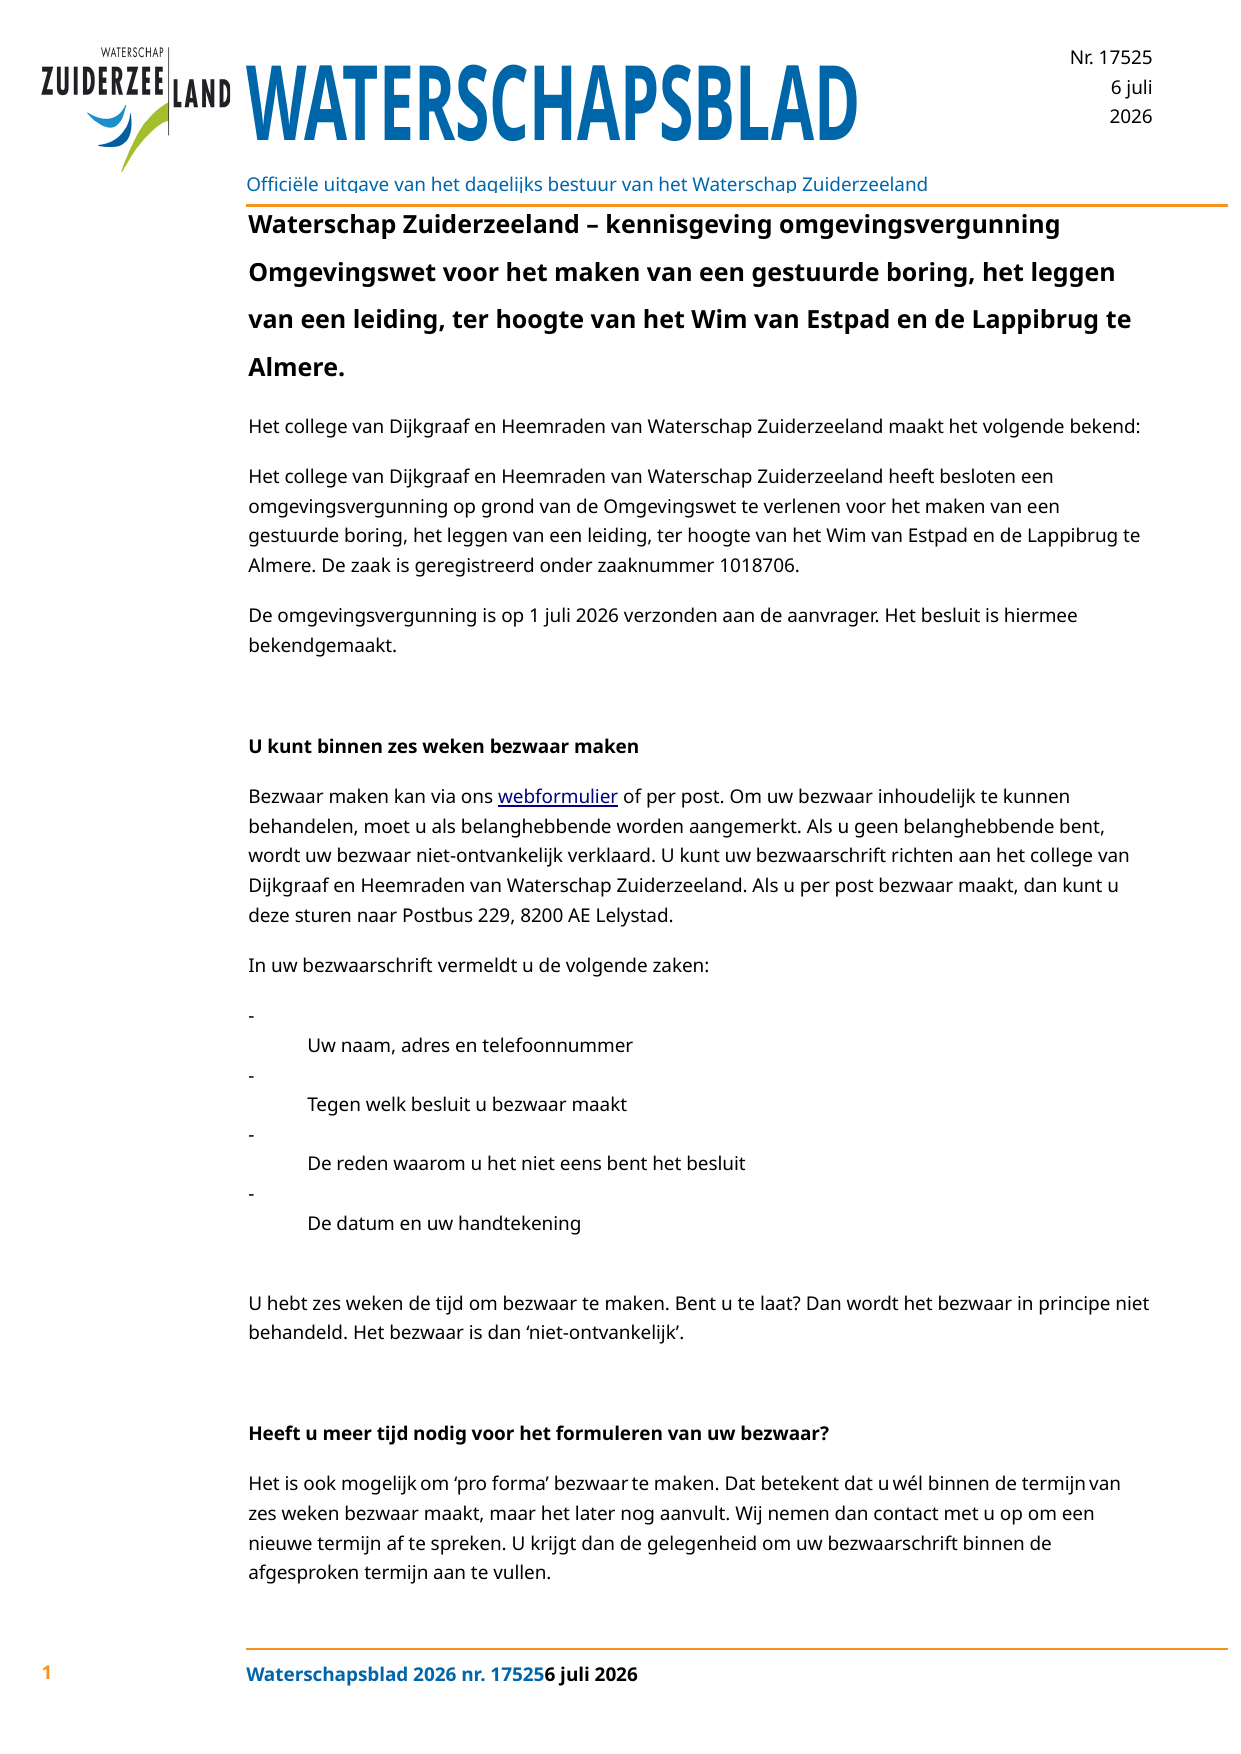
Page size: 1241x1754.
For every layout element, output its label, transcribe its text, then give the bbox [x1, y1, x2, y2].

text In uw bezwaarschrift vermeldt u de volgende zaken: [248, 952, 1152, 978]
text Het college van Dijkgraaf en Heemraden van Waterschap Zuiderzeeland maakt het volgende bekend: [248, 413, 1152, 439]
list Tegen welk besluit u bezwaar maakt [248, 1091, 1152, 1117]
text De omgevingsvergunning is op 1 juli 2026 verzonden aan de aanvrager. Het besluit is hiermee bekendgemaakt. [248, 603, 1152, 658]
text U kunt binnen zes weken bezwaar maken [248, 733, 1152, 759]
list De datum en uw handtekening [248, 1210, 1152, 1236]
text Het college van Dijkgraaf en Heemraden van Waterschap Zuiderzeeland heeft besloten een omgevingsvergunning op grond van de Omgevingswet te verlenen voor het maken van een gestuurde boring, het leggen van een leiding, ter hoogte van het Wim van Estpad en de Lappibrug te Almere. De zaak is geregistreerd onder zaaknummer 1018706. [248, 463, 1152, 578]
list De reden waarom u het niet eens bent het besluit [248, 1151, 1152, 1176]
text Het is ook mogelijk om ‘pro forma’ bezwaar te maken. Dat betekent dat u wél binnen de termijn van zes weken bezwaar maakt, maar het later nog aanvult. Wij nemen dan contact met u op om een nieuwe termijn af te spreken. U krijgt dan de gelegenheid om uw bezwaarschrift binnen de afgesproken termijn aan te vullen. [248, 1471, 1152, 1585]
text Heeft u meer tijd nodig voor het formuleren van uw bezwaar? [248, 1420, 1152, 1446]
picture [41, 47, 231, 172]
list Uw naam, adres en telefoonnummer [248, 1032, 1152, 1058]
text Bezwaar maken kan via ons webformulier of per post. Om uw bezwaar inhoudelijk te kunnen behandelen, moet u als belanghebbende worden aangemerkt. Als u geen belanghebbende bent, wordt uw bezwaar niet-ontvankelijk verklaard. U kunt uw bezwaarschrift richten aan het college van Dijkgraaf en Heemraden van Waterschap Zuiderzeeland. Als u per post bezwaar maakt, dan kunt u deze sturen naar Postbus 229, 8200 AE Lelystad. [248, 783, 1152, 928]
text Waterschap Zuiderzeeland – kennisgeving omgevingsvergunning Omgevingswet voor het maken van een gestuurde boring, het leggen van een leiding, ter hoogte van het Wim van Estpad en de Lappibrug te Almere. [248, 207, 1152, 384]
text U hebt zes weken de tijd om bezwaar te maken. Bent u te laat? Dan wordt het bezwaar in principe niet behandeld. Het bezwaar is dan ‘niet-ontvankelijk’. [248, 1290, 1152, 1345]
